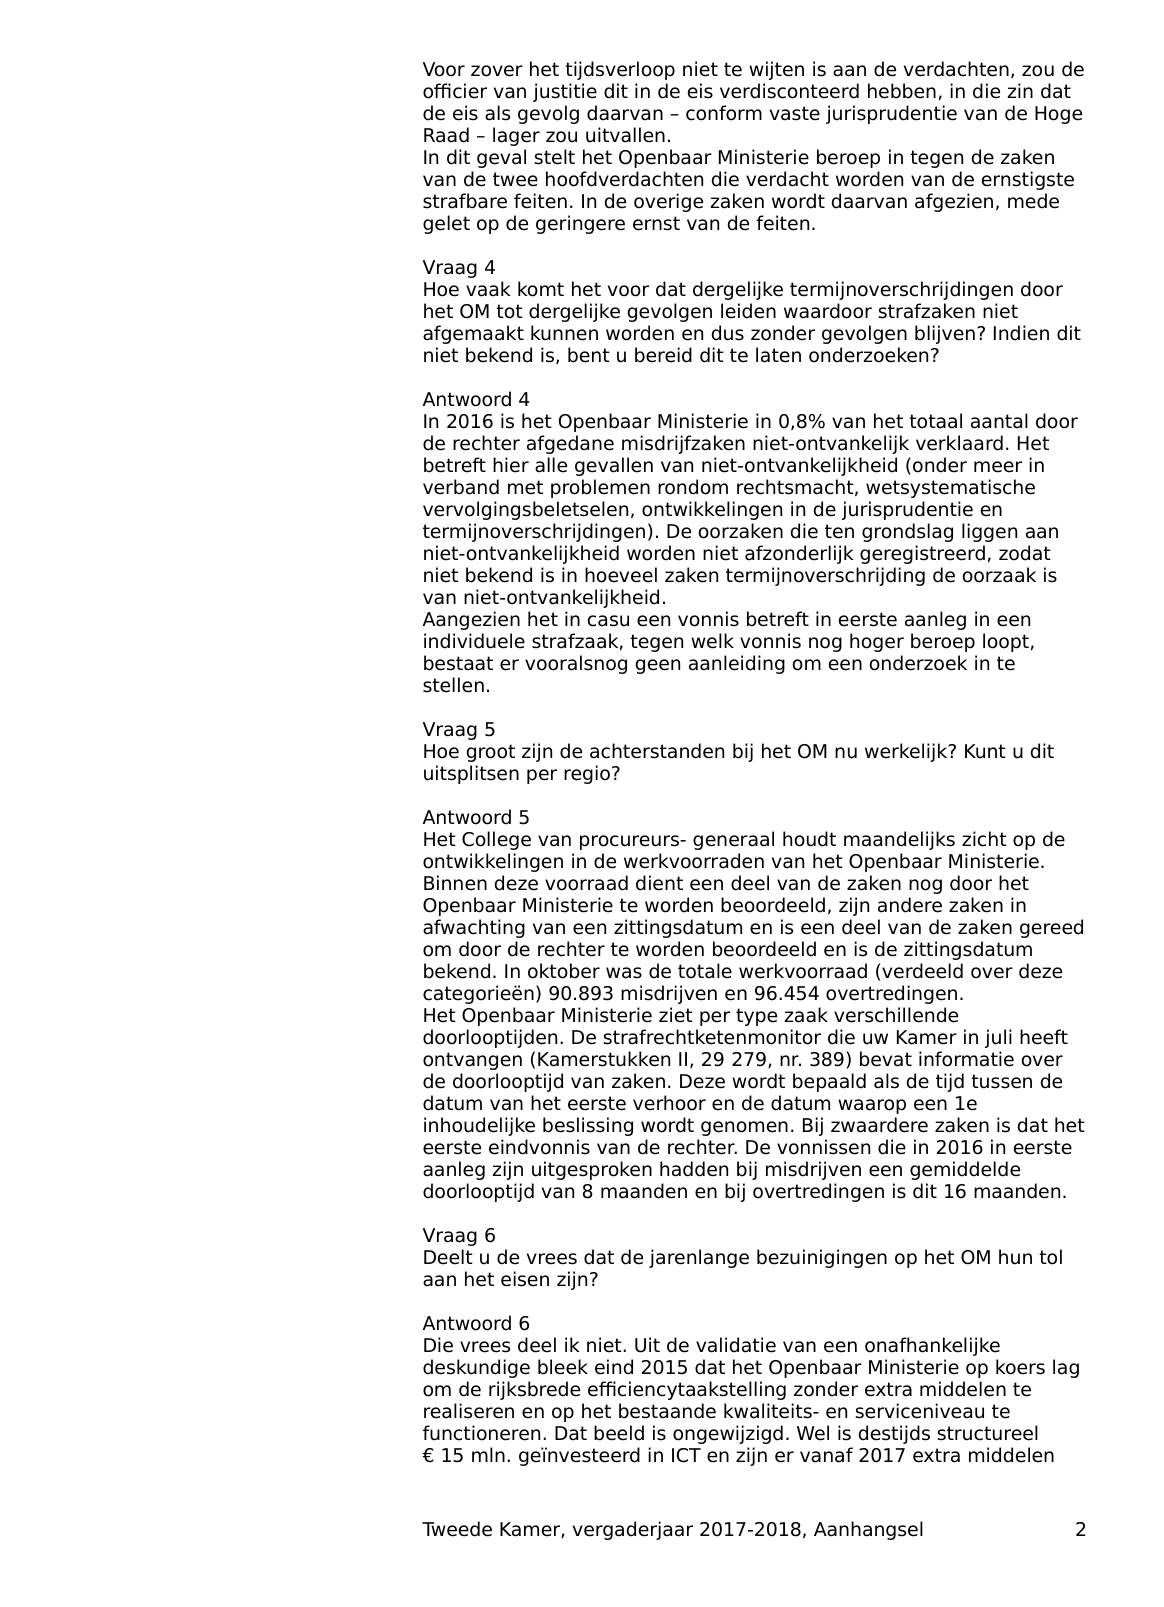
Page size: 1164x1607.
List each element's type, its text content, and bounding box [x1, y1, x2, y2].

text Aangezien het in casu een vonnis betreft in eerste aanleg in een individuele strafzaak, tegen welk vonnis nog hoger beroep loopt, bestaat er vooralsnog geen aanleiding om een onderzoek in te stellen. [422, 609, 1087, 697]
text Die vrees deel ik niet. Uit de validatie van een onafhankelijke deskundige bleek eind 2015 dat het Openbaar Ministerie op koers lag om de rijksbrede efficiencytaakstelling zonder extra middelen te realiseren en op het bestaande kwaliteits- en serviceniveau te functioneren. Dat beeld is ongewijzigd. Wel is destijds structureel € 15 mln. geïnvesteerd in ICT en zijn er vanaf 2017 extra middelen [422, 1335, 1087, 1467]
text In 2016 is het Openbaar Ministerie in 0,8% van het totaal aantal door de rechter afgedane misdrijfzaken niet-ontvankelijk verklaard. Het betreft hier alle gevallen van niet-ontvankelijkheid (onder meer in verband met problemen rondom rechtsmacht, wetsystematische vervolgingsbeletselen, ontwikkelingen in de jurisprudentie en termijnoverschrijdingen). De oorzaken die ten grondslag liggen aan niet-ontvankelijkheid worden niet afzonderlijk geregistreerd, zodat niet bekend is in hoeveel zaken termijnoverschrijding de oorzaak is van niet-ontvankelijkheid. [422, 411, 1087, 609]
text Deelt u de vrees dat de jarenlange bezuinigingen op het OM hun tol aan het eisen zijn? [422, 1247, 1087, 1291]
text Vraag 4 [422, 257, 1087, 279]
text Hoe groot zijn de achterstanden bij het OM nu werkelijk? Kunt u dit uitsplitsen per regio? [422, 741, 1087, 785]
text In dit geval stelt het Openbaar Ministerie beroep in tegen de zaken van de twee hoofdverdachten die verdacht worden van de ernstigste strafbare feiten. In de overige zaken wordt daarvan afgezien, mede gelet op de geringere ernst van de feiten. [422, 147, 1087, 235]
text Antwoord 5 [422, 807, 1087, 829]
text Vraag 5 [422, 719, 1087, 741]
text Het Openbaar Ministerie ziet per type zaak verschillende doorlooptijden. De strafrechtketenmonitor die uw Kamer in juli heeft ontvangen (Kamerstukken II, 29 279, nr. 389) bevat informatie over de doorlooptijd van zaken. Deze wordt bepaald als de tijd tussen de datum van het eerste verhoor en de datum waarop een 1e inhoudelijke beslissing wordt genomen. Bij zwaardere zaken is dat het eerste eindvonnis van de rechter. De vonnissen die in 2016 in eerste aanleg zijn uitgesproken hadden bij misdrijven een gemiddelde doorlooptijd van 8 maanden en bij overtredingen is dit 16 maanden. [422, 1005, 1087, 1203]
text Het College van procureurs- generaal houdt maandelijks zicht op de ontwikkelingen in de werkvoorraden van het Openbaar Ministerie. Binnen deze voorraad dient een deel van de zaken nog door het Openbaar Ministerie te worden beoordeeld, zijn andere zaken in afwachting van een zittingsdatum en is een deel van de zaken gereed om door de rechter te worden beoordeeld en is de zittingsdatum bekend. In oktober was de totale werkvoorraad (verdeeld over deze categorieën) 90.893 misdrijven en 96.454 overtredingen. [422, 829, 1087, 1005]
text Antwoord 6 [422, 1313, 1087, 1335]
text Vraag 6 [422, 1225, 1087, 1247]
text Voor zover het tijdsverloop niet te wijten is aan de verdachten, zou de officier van justitie dit in de eis verdisconteerd hebben, in die zin dat de eis als gevolg daarvan – conform vaste jurisprudentie van de Hoge Raad – lager zou uitvallen. [422, 59, 1087, 147]
text Antwoord 4 [422, 389, 1087, 411]
text Hoe vaak komt het voor dat dergelijke termijnoverschrijdingen door het OM tot dergelijke gevolgen leiden waardoor strafzaken niet afgemaakt kunnen worden en dus zonder gevolgen blijven? Indien dit niet bekend is, bent u bereid dit te laten onderzoeken? [422, 279, 1087, 367]
